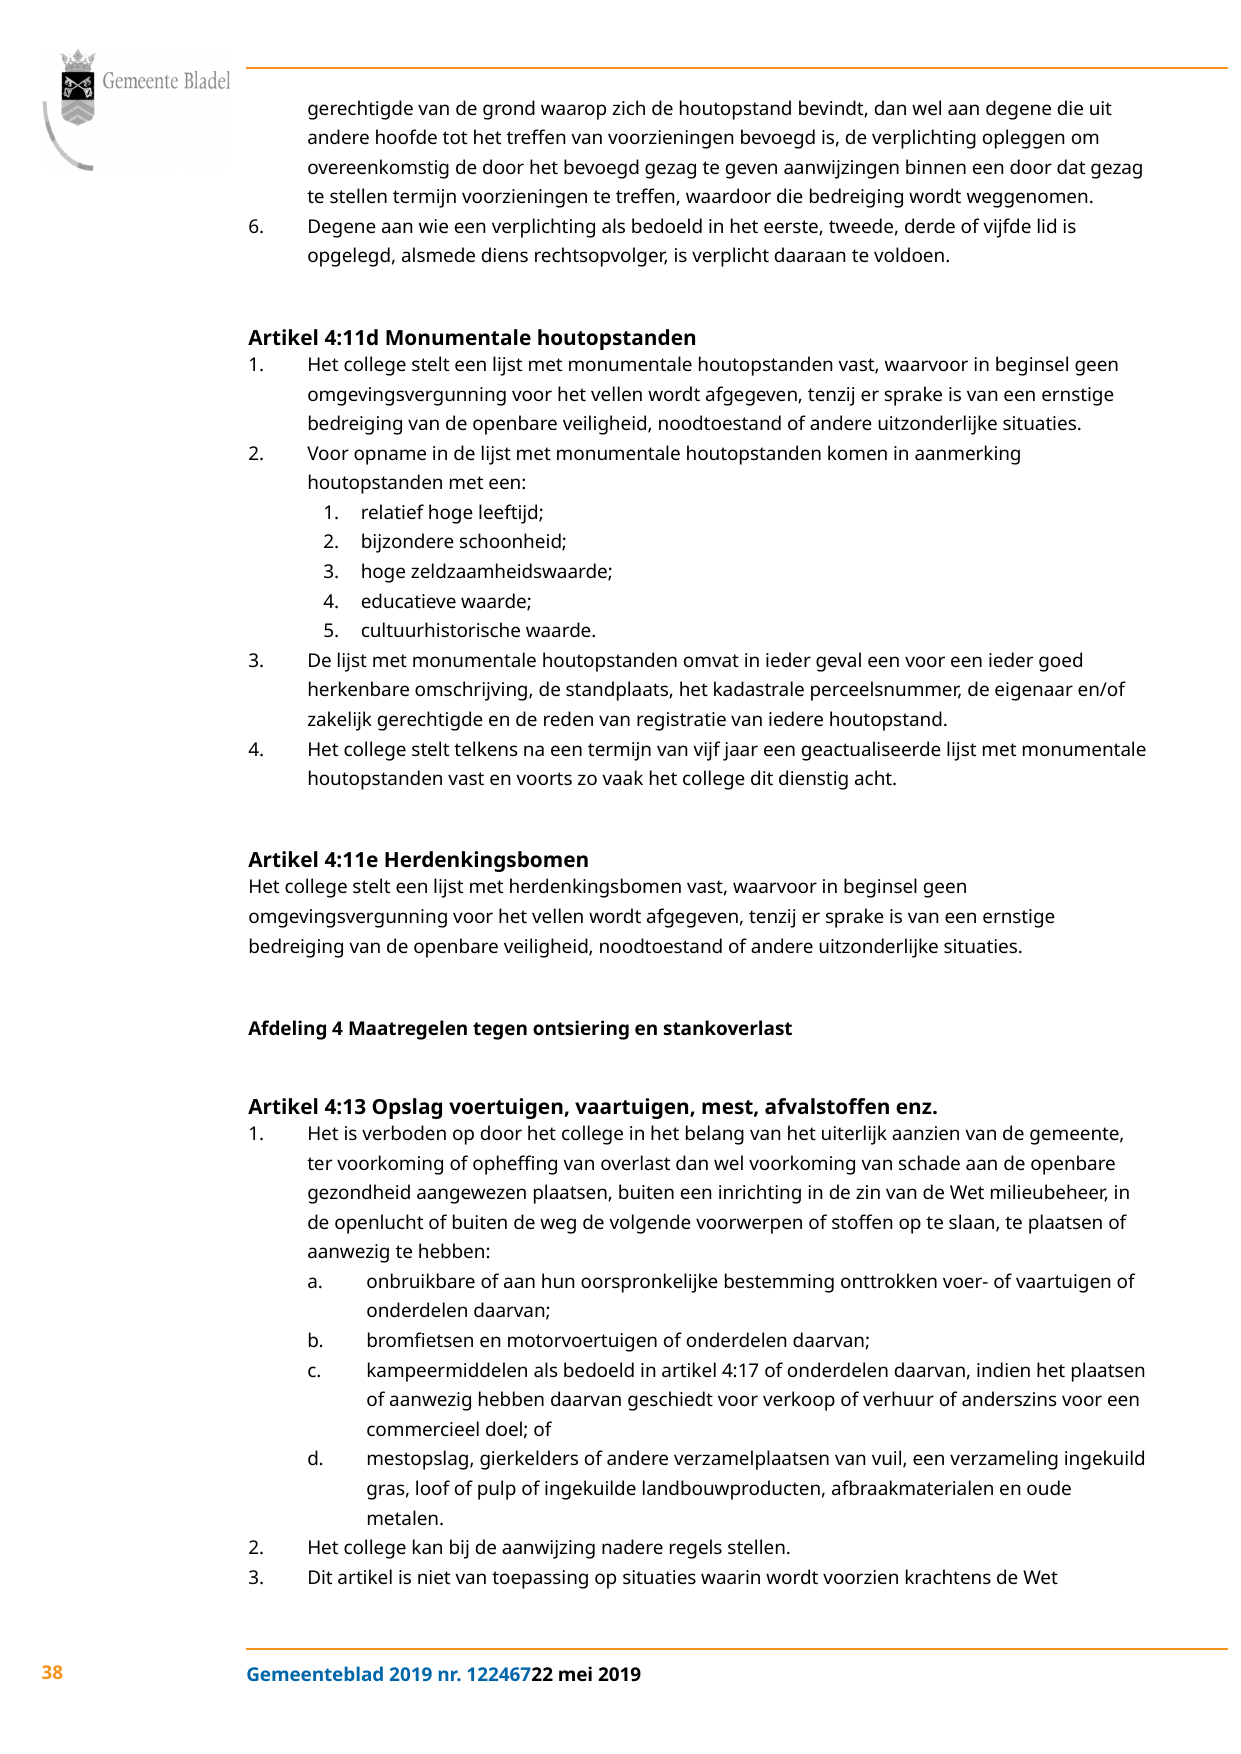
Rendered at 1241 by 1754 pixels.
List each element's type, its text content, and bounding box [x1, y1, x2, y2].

text Artikel 4:11e Herdenkingsbomen [248, 845, 1152, 874]
list kampeermiddelen als bedoeld in artikel 4:17 of onderdelen daarvan, indien het plaatsen of aanwezig hebben daarvan geschiedt voor verkoop of verhuur of anderszins voor een commercieel doel; of [307, 1357, 1152, 1442]
list Het college stelt een lijst met monumentale houtopstanden vast, waarvoor in beginsel geen omgevingsvergunning voor het vellen wordt afgegeven, tenzij er sprake is van een ernstige bedreiging van de openbare veiligheid, noodtoestand of andere uitzonderlijke situaties. [248, 351, 1152, 436]
list cultuurhistorische waarde. [323, 617, 1152, 643]
list bromfietsen en motorvoertuigen of onderdelen daarvan; [307, 1327, 1152, 1353]
list Het college stelt telkens na een termijn van vijf jaar een geactualiseerde lijst met monumentale houtopstanden vast en voorts zo vaak het college dit dienstig acht. [248, 736, 1152, 791]
list hoge zeldzaamheidswaarde; [323, 558, 1152, 584]
list educatieve waarde; [323, 588, 1152, 613]
list mestopslag, gierkelders of andere verzamelplaatsen van vuil, een verzameling ingekuild gras, loof of pulp of ingekuilde landbouwproducten, afbraakmaterialen en oude metalen. [307, 1446, 1152, 1531]
list bijzondere schoonheid; [323, 529, 1152, 554]
list Het is verboden op door het college in het belang van het uiterlijk aanzien van de gemeente, ter voorkoming of opheffing van overlast dan wel voorkoming van schade aan de openbare gezondheid aangewezen plaatsen, buiten een inrichting in de zin van de Wet milieubeheer, in de openlucht of buiten de weg de volgende voorwerpen of stoffen op te slaan, te plaatsen of aanwezig te hebben: [248, 1120, 1152, 1264]
list Voor opname in de lijst met monumentale houtopstanden komen in aanmerking houtopstanden met een: [248, 440, 1152, 495]
list relatief hoge leeftijd; [323, 499, 1152, 525]
text Artikel 4:11d Monumentale houtopstanden [248, 323, 1152, 351]
picture [41, 47, 231, 172]
list Het college kan bij de aanwijzing nadere regels stellen. [248, 1534, 1152, 1560]
list De lijst met monumentale houtopstanden omvat in ieder geval een voor een ieder goed herkenbare omschrijving, de standplaats, het kadastrale perceelsnummer, de eigenaar en/of zakelijk gerechtigde en de reden van registratie van iedere houtopstand. [248, 647, 1152, 732]
text Het college stelt een lijst met herdenkingsbomen vast, waarvoor in beginsel geen omgevingsvergunning voor het vellen wordt afgegeven, tenzij er sprake is van een ernstige bedreiging van de openbare veiligheid, noodtoestand of andere uitzonderlijke situaties. [248, 874, 1152, 959]
list Degene aan wie een verplichting als bedoeld in het eerste, tweede, derde of vijfde lid is opgelegd, alsmede diens rechtsopvolger, is verplicht daaraan te voldoen. [248, 213, 1152, 268]
list gerechtigde van de grond waarop zich de houtopstand bevindt, dan wel aan degene die uit andere hoofde tot het treffen van voorzieningen bevoegd is, de verplichting opleggen om overeenkomstig de door het bevoegd gezag te geven aanwijzingen binnen een door dat gezag te stellen termijn voorzieningen te treffen, waardoor die bedreiging wordt weggenomen. [248, 95, 1152, 209]
list Dit artikel is niet van toepassing op situaties waarin wordt voorzien krachtens de Wet [248, 1564, 1152, 1590]
text Artikel 4:13 Opslag voertuigen, vaartuigen, mest, afvalstoffen enz. [248, 1092, 1152, 1120]
list onbruikbare of aan hun oorspronkelijke bestemming onttrokken voer- of vaartuigen of onderdelen daarvan; [307, 1268, 1152, 1323]
text Afdeling 4 Maatregelen tegen ontsiering en stankoverlast [248, 1013, 1152, 1041]
